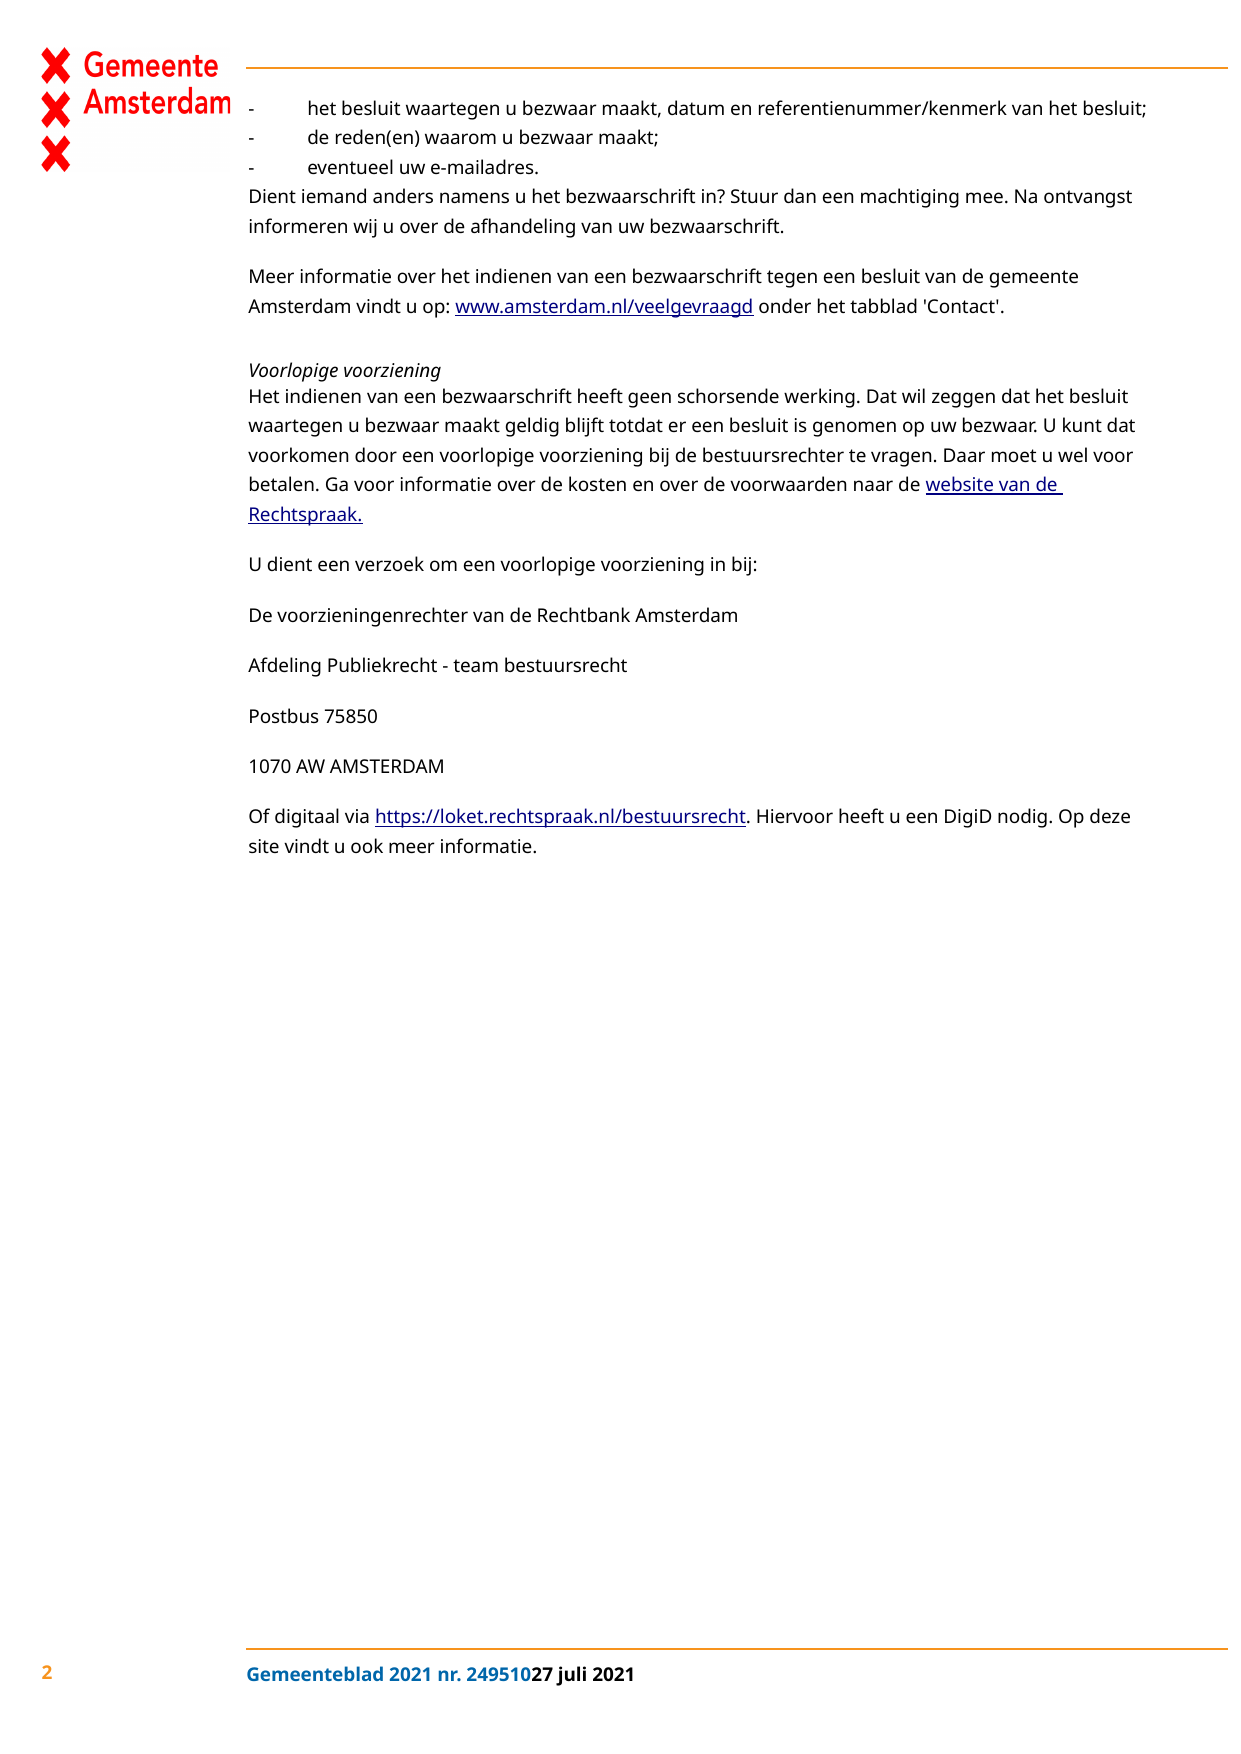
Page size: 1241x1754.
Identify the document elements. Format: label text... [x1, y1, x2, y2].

text Voorlopige voorziening [248, 357, 1152, 383]
text Of digitaal via https://loket.rechtspraak.nl/bestuursrecht. Hiervoor heeft u een DigiD nodig. Op deze site vindt u ook meer informatie. [248, 804, 1152, 859]
text Dient iemand anders namens u het bezwaarschrift in? Stuur dan een machtiging mee. Na ontvangst informeren wij u over de afhandeling van uw bezwaarschrift. [248, 183, 1152, 239]
picture [41, 47, 231, 172]
list het besluit waartegen u bezwaar maakt, datum en referentienummer/kenmerk van het besluit; [248, 95, 1152, 121]
text Het indienen van een bezwaarschrift heeft geen schorsende werking. Dat wil zeggen dat het besluit waartegen u bezwaar maakt geldig blijft totdat er een besluit is genomen op uw bezwaar. U kunt dat voorkomen door een voorlopige voorziening bij de bestuursrechter te vragen. Daar moet u wel voor betalen. Ga voor informatie over de kosten en over de voorwaarden naar de website van de Rechtspraak. [248, 383, 1152, 527]
list eventueel uw e-mailadres. [248, 154, 1152, 180]
text Afdeling Publiekrecht - team bestuursrecht [248, 652, 1152, 678]
text Postbus 75850 [248, 703, 1152, 728]
text De voorzieningenrechter van de Rechtbank Amsterdam [248, 602, 1152, 628]
text 1070 AW AMSTERDAM [248, 753, 1152, 779]
text U dient een verzoek om een voorlopige voorziening in bij: [248, 552, 1152, 577]
text Meer informatie over het indienen van een bezwaarschrift tegen een besluit van de gemeente Amsterdam vindt u op: www.amsterdam.nl/veelgevraagd onder het tabblad 'Contact'. [248, 263, 1152, 319]
list de reden(en) waarom u bezwaar maakt; [248, 124, 1152, 150]
